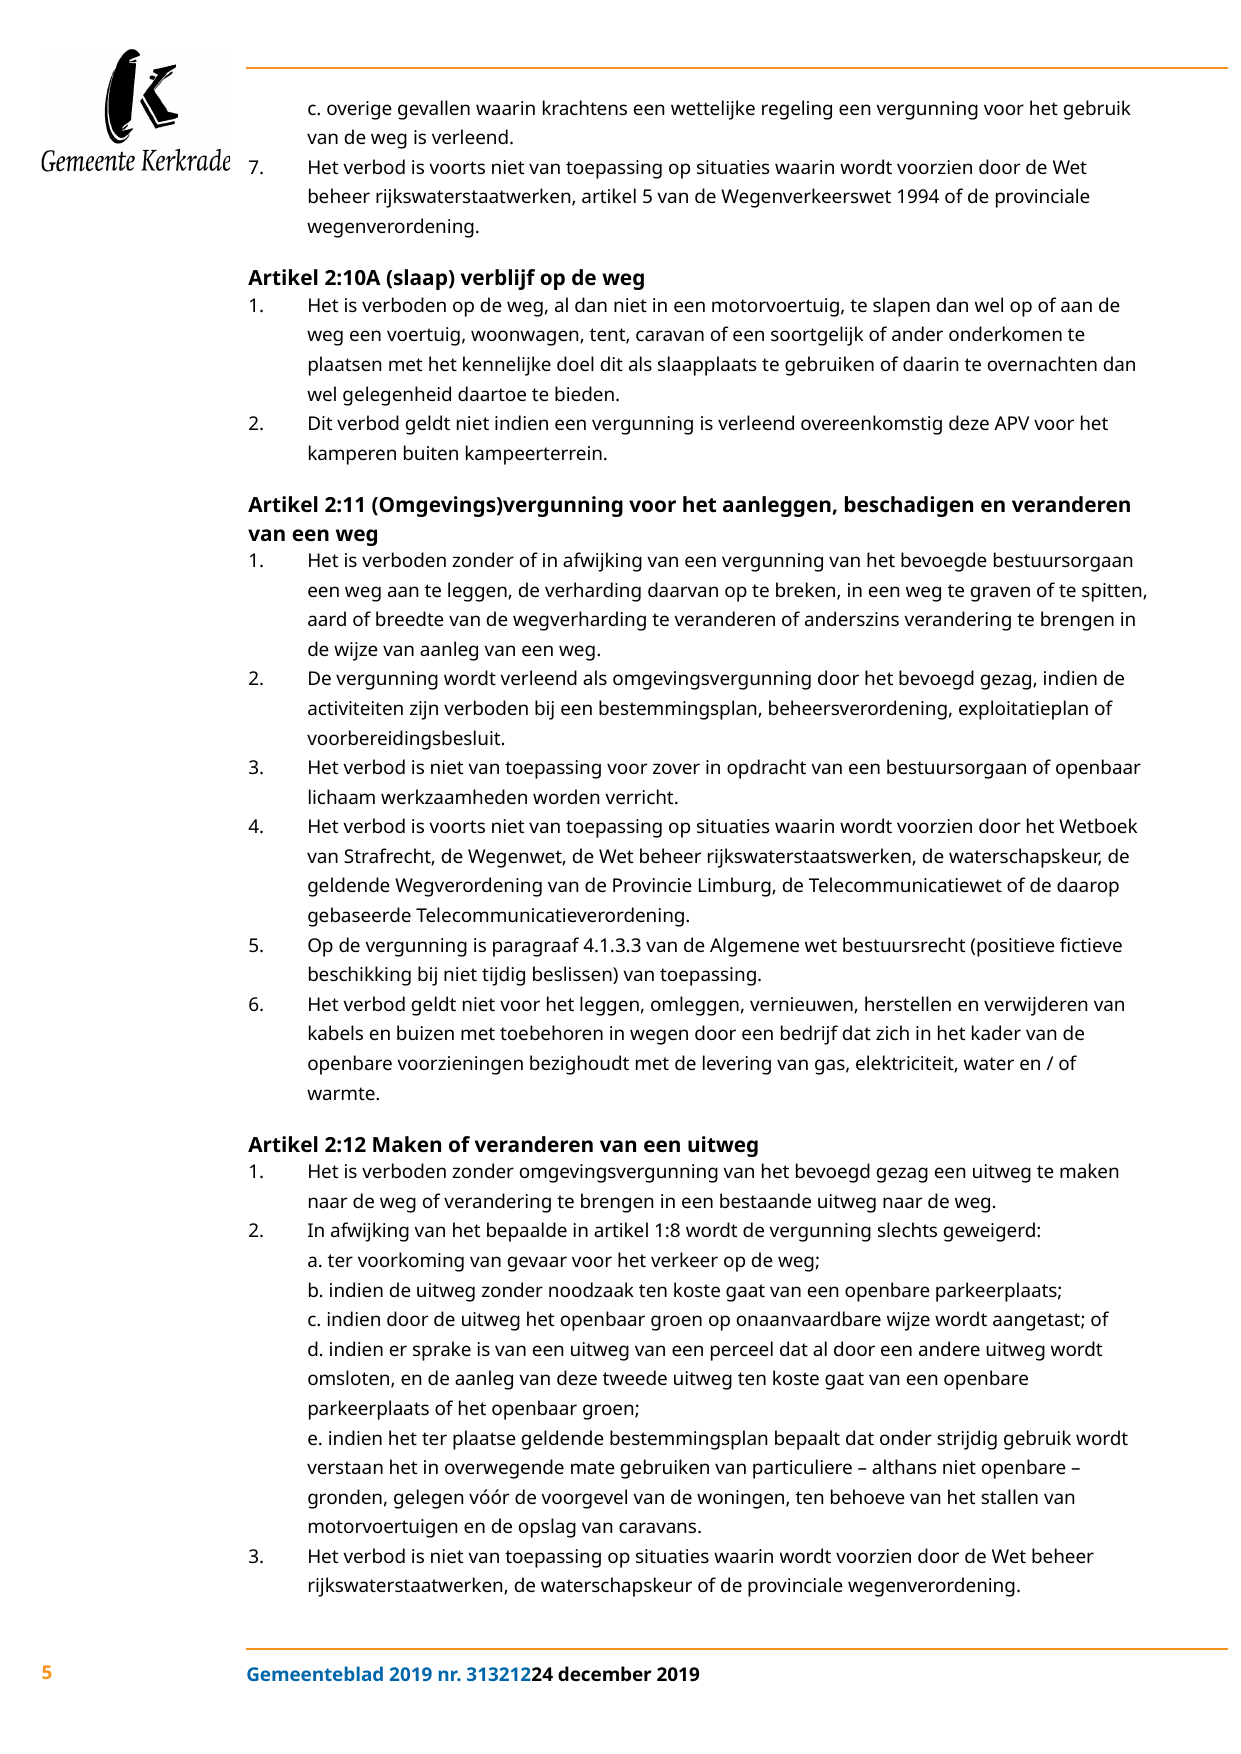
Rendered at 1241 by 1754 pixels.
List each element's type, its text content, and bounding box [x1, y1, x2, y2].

list Het is verboden op de weg, al dan niet in een motorvoertuig, te slapen dan wel op of aan de weg een voertuig, woonwagen, tent, caravan of een soortgelijk of ander onderkomen te plaatsen met het kennelijke doel dit als slaapplaats te gebruiken of daarin te overnachten dan wel gelegenheid daartoe te bieden. [248, 292, 1152, 406]
list c. indien door de uitweg het openbaar groen op onaanvaardbare wijze wordt aangetast; of [248, 1306, 1152, 1332]
list Het verbod is voorts niet van toepassing op situaties waarin wordt voorzien door het Wetboek van Strafrecht, de Wegenwet, de Wet beheer rijkswaterstaatswerken, de waterschapskeur, de geldende Wegverordening van de Provincie Limburg, de Telecommunicatiewet of de daarop gebaseerde Telecommunicatieverordening. [248, 813, 1152, 928]
list Het is verboden zonder omgevingsvergunning van het bevoegd gezag een uitweg te maken naar de weg of verandering te brengen in een bestaande uitweg naar de weg. [248, 1158, 1152, 1214]
list Het verbod is niet van toepassing op situaties waarin wordt voorzien door de Wet beheer rijkswaterstaatwerken, de waterschapskeur of de provinciale wegenverordening. [248, 1543, 1152, 1598]
list Het verbod is voorts niet van toepassing op situaties waarin wordt voorzien door de Wet beheer rijkswaterstaatwerken, artikel 5 van de Wegenverkeerswet 1994 of de provinciale wegenverordening. [248, 154, 1152, 239]
list c. overige gevallen waarin krachtens een wettelijke regeling een vergunning voor het gebruik van de weg is verleend. [248, 95, 1152, 150]
text Artikel 2:11 (Omgevings)vergunning voor het aanleggen, beschadigen en veranderen van een weg [248, 490, 1152, 547]
list Dit verbod geldt niet indien een vergunning is verleend overeenkomstig deze APV voor het kamperen buiten kampeerterrein. [248, 410, 1152, 466]
text Artikel 2:10A (slaap) verblijf op de weg [248, 263, 1152, 292]
list d. indien er sprake is van een uitweg van een perceel dat al door een andere uitweg wordt omsloten, en de aanleg van deze tweede uitweg ten koste gaat van een openbare parkeerplaats of het openbaar groen; [248, 1336, 1152, 1421]
list De vergunning wordt verleend als omgevingsvergunning door het bevoegd gezag, indien de activiteiten zijn verboden bij een bestemmingsplan, beheersverordening, exploitatieplan of voorbereidingsbesluit. [248, 666, 1152, 750]
list Het verbod is niet van toepassing voor zover in opdracht van een bestuursorgaan of openbaar lichaam werkzaamheden worden verricht. [248, 754, 1152, 809]
text Artikel 2:12 Maken of veranderen van een uitweg [248, 1130, 1152, 1158]
list Het verbod geldt niet voor het leggen, omleggen, vernieuwen, herstellen en verwijderen van kabels en buizen met toebehoren in wegen door een bedrijf dat zich in het kader van de openbare voorzieningen bezighoudt met de levering van gas, elektriciteit, water en / of warmte. [248, 991, 1152, 1105]
list e. indien het ter plaatse geldende bestemmingsplan bepaalt dat onder strijdig gebruik wordt verstaan het in overwegende mate gebruiken van particuliere – althans niet openbare – gronden, gelegen vóór de voorgevel van de woningen, ten behoeve van het stallen van motorvoertuigen en de opslag van caravans. [248, 1425, 1152, 1539]
list Op de vergunning is paragraaf 4.1.3.3 van de Algemene wet bestuursrecht (positieve fictieve beschikking bij niet tijdig beslissen) van toepassing. [248, 932, 1152, 987]
list a. ter voorkoming van gevaar voor het verkeer op de weg; [248, 1247, 1152, 1273]
list In afwijking van het bepaalde in artikel 1:8 wordt de vergunning slechts geweigerd: [248, 1218, 1152, 1243]
picture [41, 47, 231, 172]
list b. indien de uitweg zonder noodzaak ten koste gaat van een openbare parkeerplaats; [248, 1277, 1152, 1303]
list Het is verboden zonder of in afwijking van een vergunning van het bevoegde bestuursorgaan een weg aan te leggen, de verharding daarvan op te breken, in een weg te graven of te spitten, aard of breedte van de wegverharding te veranderen of anderszins verandering te brengen in de wijze van aanleg van een weg. [248, 547, 1152, 662]
